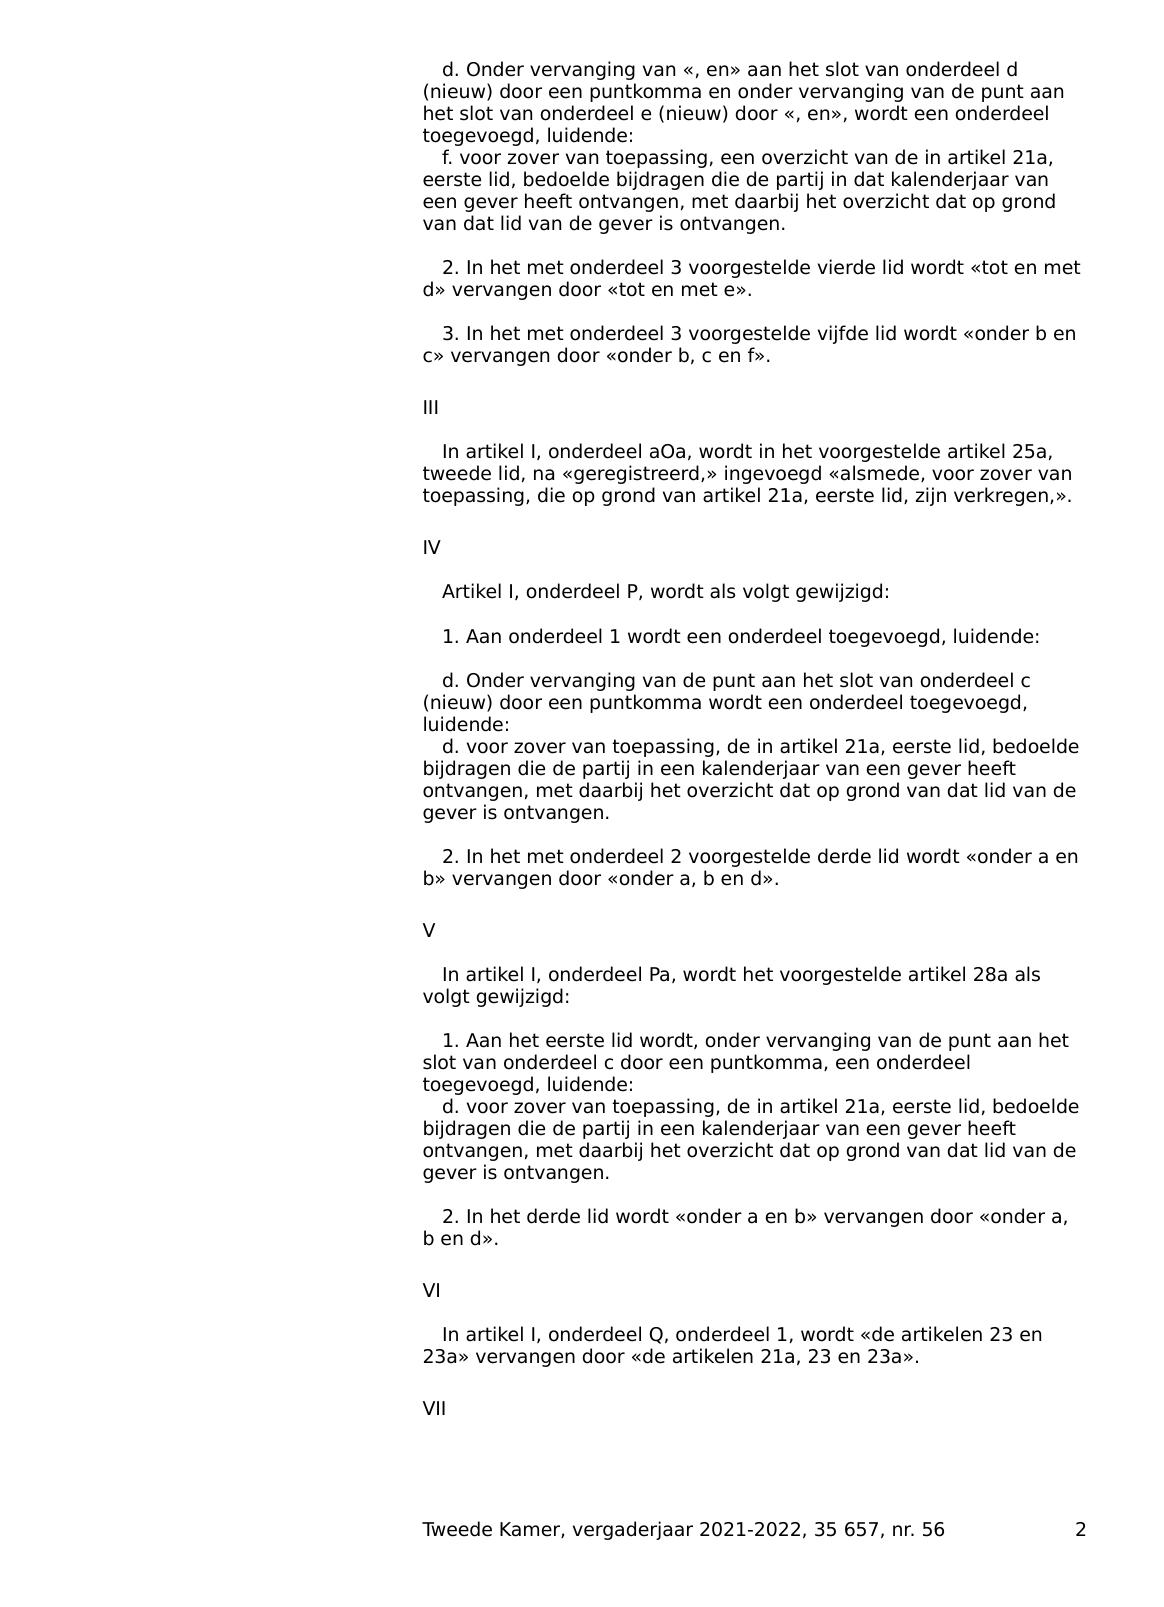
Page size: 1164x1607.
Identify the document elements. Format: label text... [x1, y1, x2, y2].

text d. voor zover van toepassing, de in artikel 21a, eerste lid, bedoelde bijdragen die de partij in een kalenderjaar van een gever heeft ontvangen, met daarbij het overzicht dat op grond van dat lid van de gever is ontvangen. [422, 1096, 1087, 1184]
text 3. In het met onderdeel 3 voorgestelde vijfde lid wordt «onder b en c» vervangen door «onder b, c en f». [422, 323, 1087, 367]
text 1. Aan onderdeel 1 wordt een onderdeel toegevoegd, luidende: [422, 626, 1087, 648]
text Artikel I, onderdeel P, wordt als volgt gewijzigd: [422, 581, 1087, 603]
text f. voor zover van toepassing, een overzicht van de in artikel 21a, eerste lid, bedoelde bijdragen die de partij in dat kalenderjaar van een gever heeft ontvangen, met daarbij het overzicht dat op grond van dat lid van de gever is ontvangen. [422, 147, 1087, 235]
text d. voor zover van toepassing, de in artikel 21a, eerste lid, bedoelde bijdragen die de partij in een kalenderjaar van een gever heeft ontvangen, met daarbij het overzicht dat op grond van dat lid van de gever is ontvangen. [422, 736, 1087, 824]
text d. Onder vervanging van de punt aan het slot van onderdeel c (nieuw) door een puntkomma wordt een onderdeel toegevoegd, luidende: [422, 670, 1087, 736]
text 2. In het met onderdeel 3 voorgestelde vierde lid wordt «tot en met d» vervangen door «tot en met e». [422, 257, 1087, 301]
subtitle VII [422, 1398, 1087, 1420]
text 1. Aan het eerste lid wordt, onder vervanging van de punt aan het slot van onderdeel c door een puntkomma, een onderdeel toegevoegd, luidende: [422, 1030, 1087, 1096]
text In artikel I, onderdeel Pa, wordt het voorgestelde artikel 28a als volgt gewijzigd: [422, 964, 1087, 1008]
text 2. In het derde lid wordt «onder a en b» vervangen door «onder a, b en d». [422, 1206, 1087, 1250]
text d. Onder vervanging van «, en» aan het slot van onderdeel d (nieuw) door een puntkomma en onder vervanging van de punt aan het slot van onderdeel e (nieuw) door «, en», wordt een onderdeel toegevoegd, luidende: [422, 59, 1087, 147]
subtitle V [422, 920, 1087, 942]
subtitle IV [422, 537, 1087, 559]
subtitle III [422, 397, 1087, 419]
text In artikel I, onderdeel Q, onderdeel 1, wordt «de artikelen 23 en 23a» vervangen door «de artikelen 21a, 23 en 23a». [422, 1324, 1087, 1368]
text In artikel I, onderdeel aOa, wordt in het voorgestelde artikel 25a, tweede lid, na «geregistreerd,» ingevoegd «alsmede, voor zover van toepassing, die op grond van artikel 21a, eerste lid, zijn verkregen,». [422, 441, 1087, 507]
text 2. In het met onderdeel 2 voorgestelde derde lid wordt «onder a en b» vervangen door «onder a, b en d». [422, 846, 1087, 890]
subtitle VI [422, 1280, 1087, 1302]
